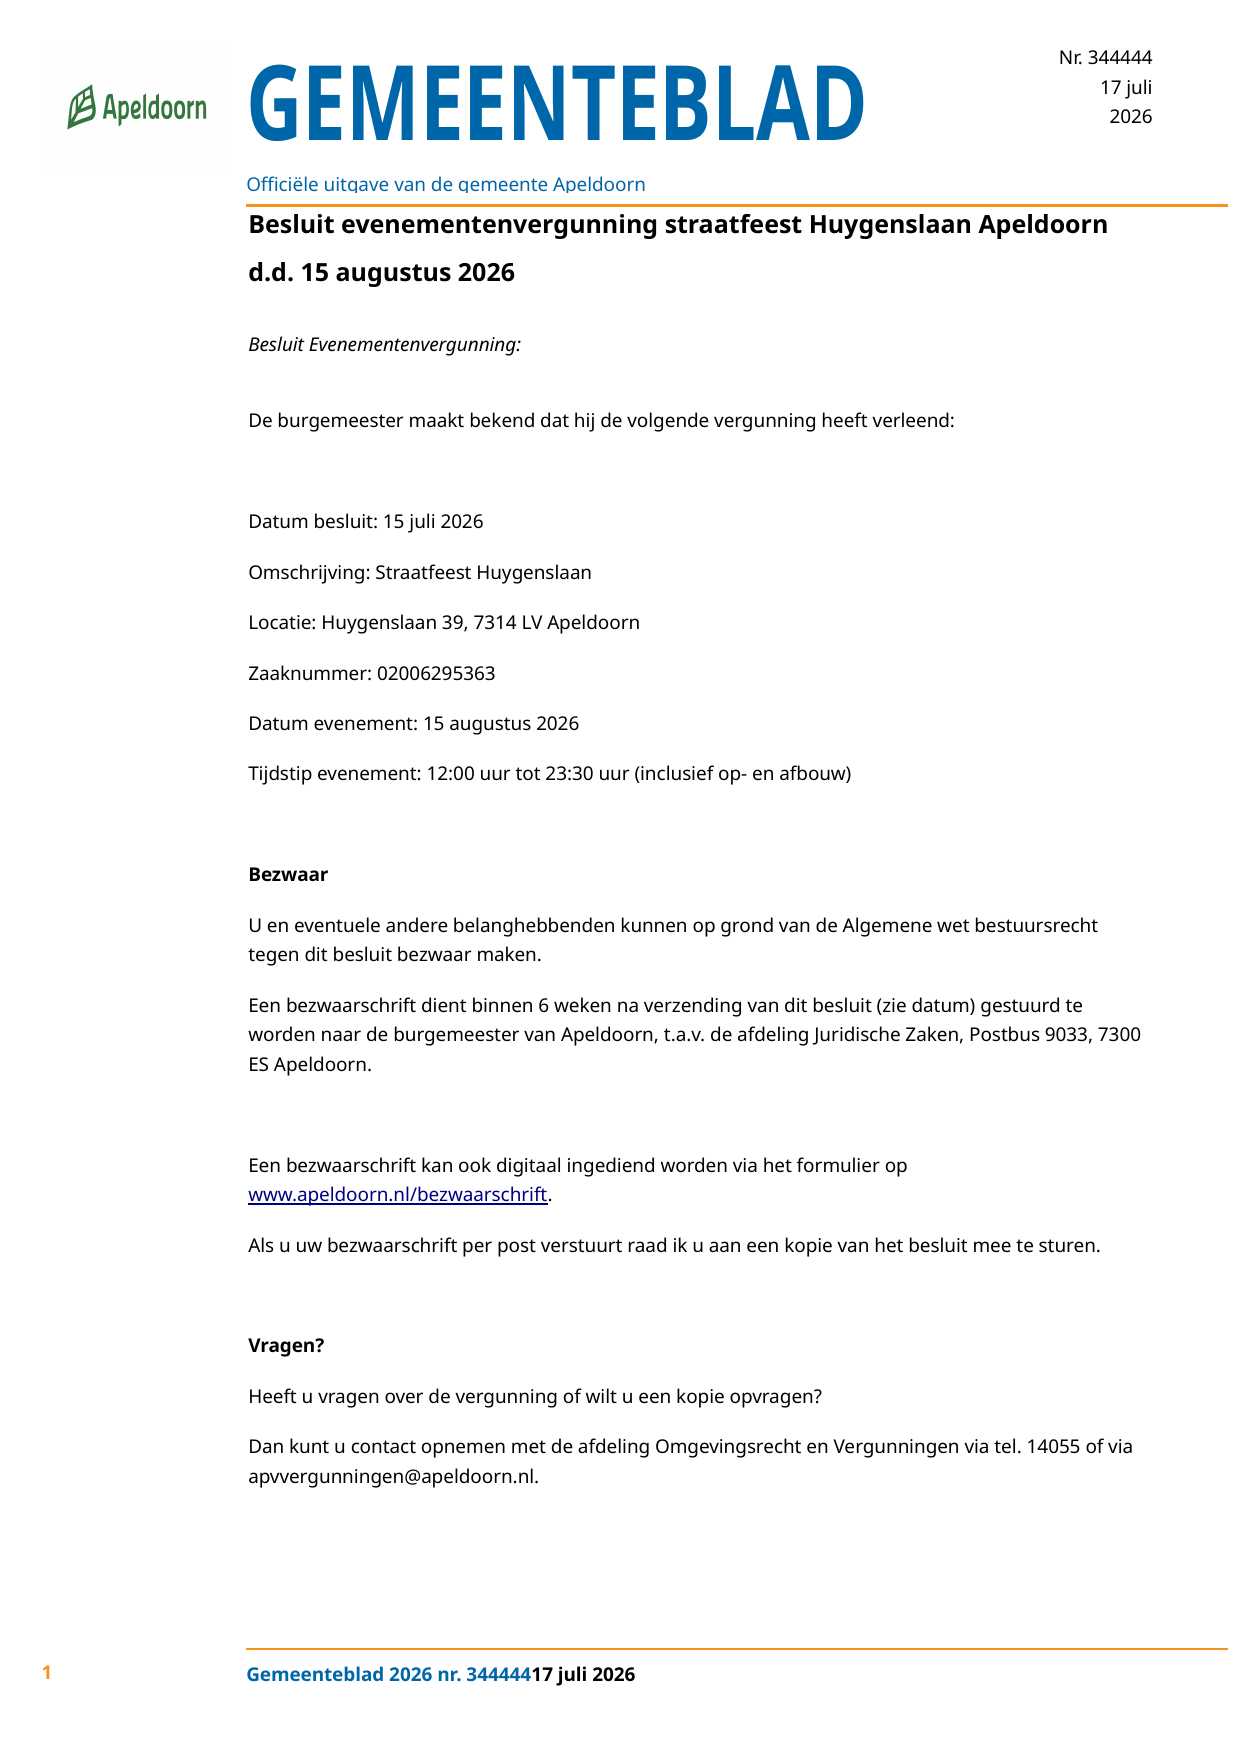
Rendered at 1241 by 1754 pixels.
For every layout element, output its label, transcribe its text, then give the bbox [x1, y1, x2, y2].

text Zaaknummer: 02006295363 [248, 660, 1152, 685]
text Besluit evenementenvergunning straatfeest Huygenslaan Apeldoorn d.d. 15 augustus 2026 [248, 207, 1152, 288]
text Datum besluit: 15 juli 2026 [248, 508, 1152, 534]
text Vragen? [248, 1333, 1152, 1358]
text Bezwaar [248, 861, 1152, 887]
text Een bezwaarschrift kan ook digitaal ingediend worden via het formulier op www.apeldoorn.nl/bezwaarschrift. [248, 1152, 1152, 1207]
text Tijdstip evenement: 12:00 uur tot 23:30 uur (inclusief op- en afbouw) [248, 761, 1152, 786]
text Datum evenement: 15 augustus 2026 [248, 710, 1152, 736]
text Heeft u vragen over de vergunning of wilt u een kopie opvragen? [248, 1383, 1152, 1409]
text Omschrijving: Straatfeest Huygenslaan [248, 559, 1152, 584]
text Als u uw bezwaarschrift per post verstuurt raad ik u aan een kopie van het besluit mee te sturen. [248, 1232, 1152, 1257]
text Locatie: Huygenslaan 39, 7314 LV Apeldoorn [248, 609, 1152, 635]
text Besluit Evenementenvergunning: [248, 331, 1152, 357]
text U en eventuele andere belanghebbenden kunnen op grond van de Algemene wet bestuursrecht tegen dit besluit bezwaar maken. [248, 912, 1152, 967]
text Een bezwaarschrift dient binnen 6 weken na verzending van dit besluit (zie datum) gestuurd te worden naar de burgemeester van Apeldoorn, t.a.v. de afdeling Juridische Zaken, Postbus 9033, 7300 ES Apeldoorn. [248, 992, 1152, 1077]
text De burgemeester maakt bekend dat hij de volgende vergunning heeft verleend: [248, 408, 1152, 433]
picture [41, 47, 231, 172]
text Dan kunt u contact opnemen met de afdeling Omgevingsrecht en Vergunningen via tel. 14055 of via apvvergunningen@apeldoorn.nl. [248, 1433, 1152, 1489]
